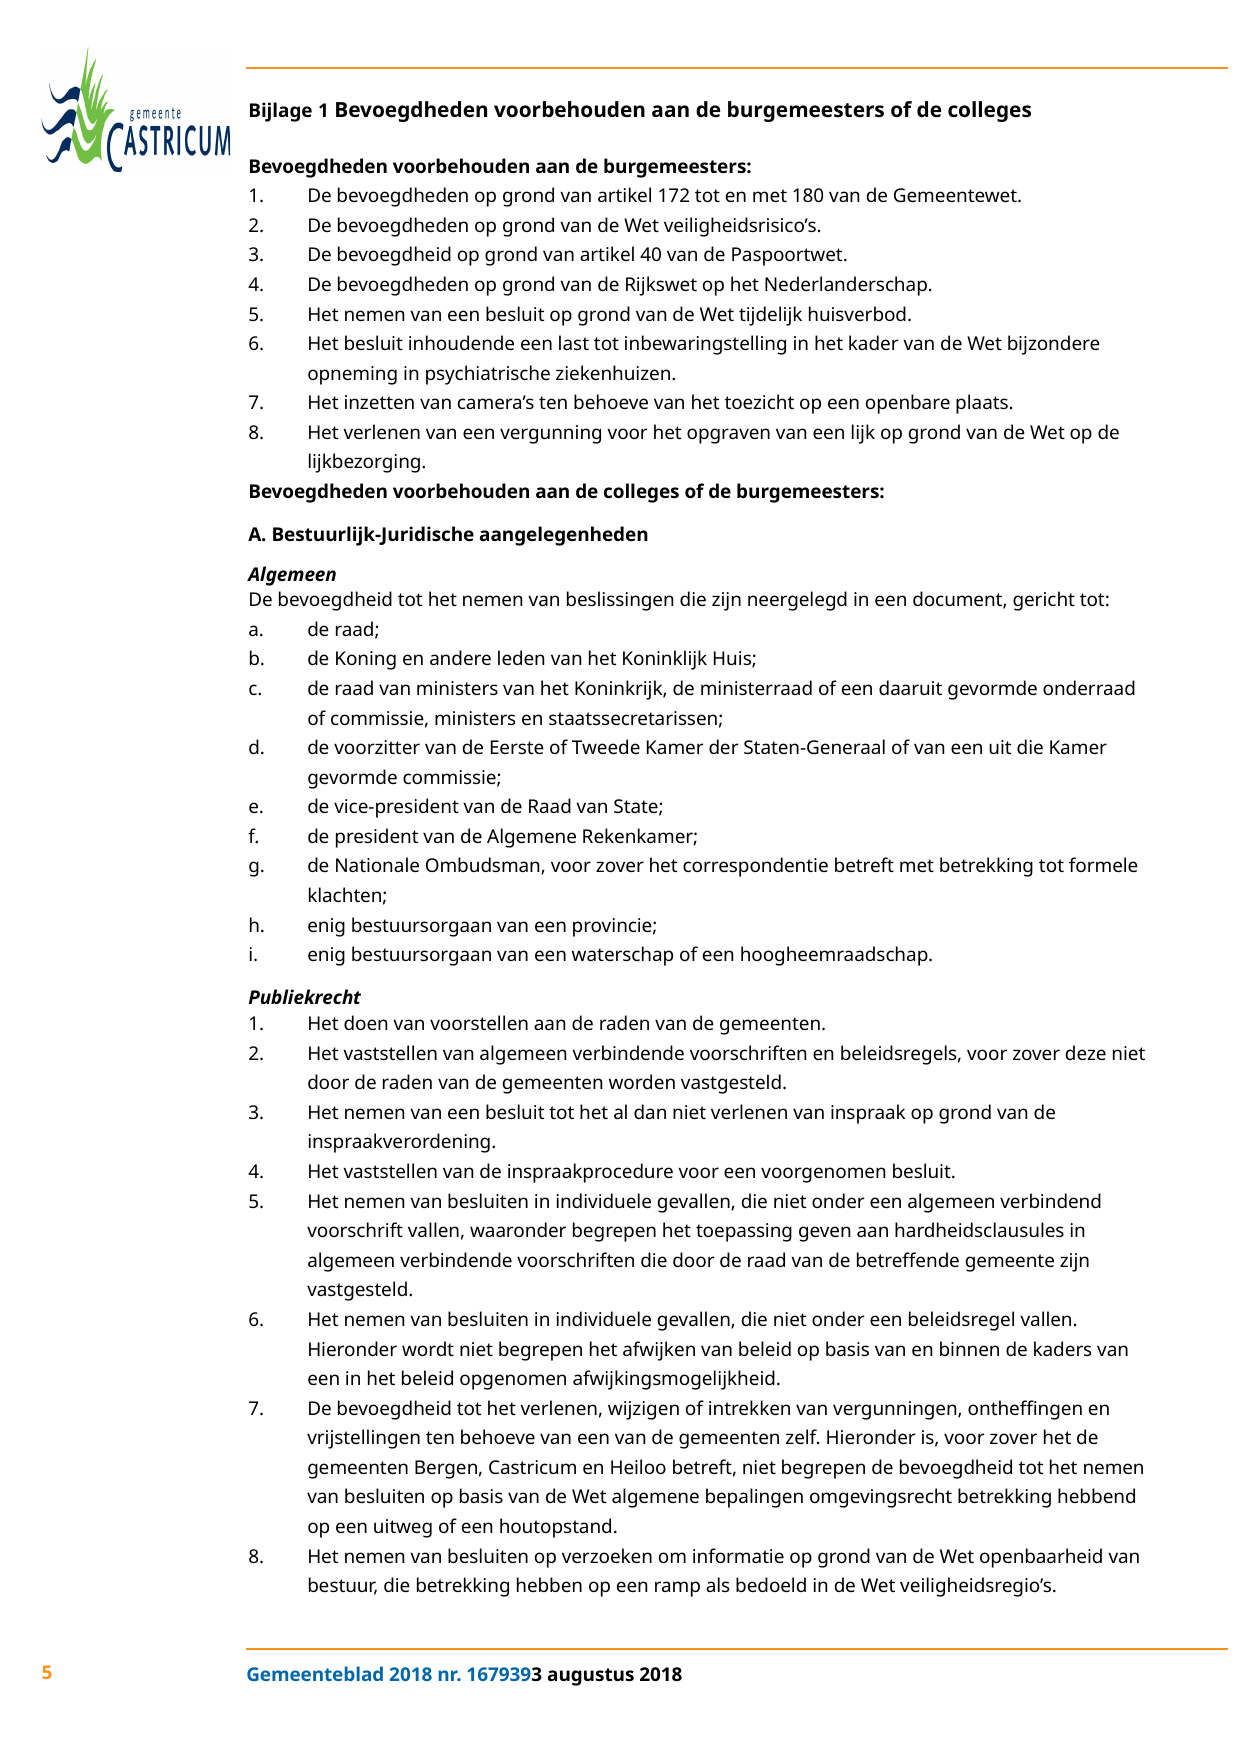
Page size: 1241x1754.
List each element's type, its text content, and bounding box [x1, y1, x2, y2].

list de raad; [248, 616, 1152, 642]
picture [41, 47, 231, 172]
list Het nemen van een besluit op grond van de Wet tijdelijk huisverbod. [248, 301, 1152, 327]
list Het nemen van besluiten in individuele gevallen, die niet onder een algemeen verbindend voorschrift vallen, waaronder begrepen het toepassing geven aan hardheidsclausules in algemeen verbindende voorschriften die door de raad van de betreffende gemeente zijn vastgesteld. [248, 1188, 1152, 1302]
list de vice-president van de Raad van State; [248, 793, 1152, 819]
list Het verlenen van een vergunning voor het opgraven van een lijk op grond van de Wet op de lijkbezorging. [248, 419, 1152, 474]
list Het inzetten van camera’s ten behoeve van het toezicht op een openbare plaats. [248, 389, 1152, 415]
list de Nationale Ombudsman, voor zover het correspondentie betreft met betrekking tot formele klachten; [248, 853, 1152, 908]
list enig bestuursorgaan van een waterschap of een hoogheemraadschap. [248, 941, 1152, 967]
list Het nemen van een besluit tot het al dan niet verlenen van inspraak op grond van de inspraakverordening. [248, 1099, 1152, 1154]
list de Koning en andere leden van het Koninklijk Huis; [248, 646, 1152, 671]
text Bevoegdheden voorbehouden aan de burgemeesters: [248, 153, 1152, 179]
list Het vaststellen van de inspraakprocedure voor een voorgenomen besluit. [248, 1158, 1152, 1184]
list Het vaststellen van algemeen verbindende voorschriften en beleidsregels, voor zover deze niet door de raden van de gemeenten worden vastgesteld. [248, 1040, 1152, 1095]
list enig bestuursorgaan van een provincie; [248, 912, 1152, 938]
text Algemeen [248, 561, 1152, 586]
text A. Bestuurlijk-Juridische aangelegenheden [248, 521, 1152, 547]
list de president van de Algemene Rekenkamer; [248, 823, 1152, 849]
list de raad van ministers van het Koninkrijk, de ministerraad of een daaruit gevormde onderraad of commissie, ministers en staatssecretarissen; [248, 675, 1152, 731]
list De bevoegdheid tot het verlenen, wijzigen of intrekken van vergunningen, ontheffingen en vrijstellingen ten behoeve van een van de gemeenten zelf. Hieronder is, voor zover het de gemeenten Bergen, Castricum en Heiloo betreft, niet begrepen de bevoegdheid tot het nemen van besluiten op basis van de Wet algemene bepalingen omgevingsrecht betrekking hebbend op een uitweg of een houtopstand. [248, 1395, 1152, 1539]
text Bijlage 1 Bevoegdheden voorbehouden aan de burgemeesters of de colleges [248, 95, 1152, 123]
list Het besluit inhoudende een last tot inbewaringstelling in het kader van de Wet bijzondere opneming in psychiatrische ziekenhuizen. [248, 330, 1152, 386]
list Het nemen van besluiten in individuele gevallen, die niet onder een beleidsregel vallen. Hieronder wordt niet begrepen het afwijken van beleid op basis van en binnen de kaders van een in het beleid opgenomen afwijkingsmogelijkheid. [248, 1306, 1152, 1391]
list De bevoegdheid op grond van artikel 40 van de Paspoortwet. [248, 242, 1152, 267]
list De bevoegdheden op grond van artikel 172 tot en met 180 van de Gemeentewet. [248, 182, 1152, 208]
list Het doen van voorstellen aan de raden van de gemeenten. [248, 1010, 1152, 1036]
list De bevoegdheden op grond van de Wet veiligheidsrisico’s. [248, 212, 1152, 238]
list De bevoegdheden op grond van de Rijkswet op het Nederlanderschap. [248, 271, 1152, 297]
text Bevoegdheden voorbehouden aan de colleges of de burgemeesters: [248, 478, 1152, 504]
list de voorzitter van de Eerste of Tweede Kamer der Staten-Generaal of van een uit die Kamer gevormde commissie; [248, 734, 1152, 790]
list Het nemen van besluiten op verzoeken om informatie op grond van de Wet openbaarheid van bestuur, die betrekking hebben op een ramp als bedoeld in de Wet veiligheidsregio’s. [248, 1543, 1152, 1598]
text Publiekrecht [248, 984, 1152, 1010]
text De bevoegdheid tot het nemen van beslissingen die zijn neergelegd in een document, gericht tot: [248, 586, 1152, 612]
